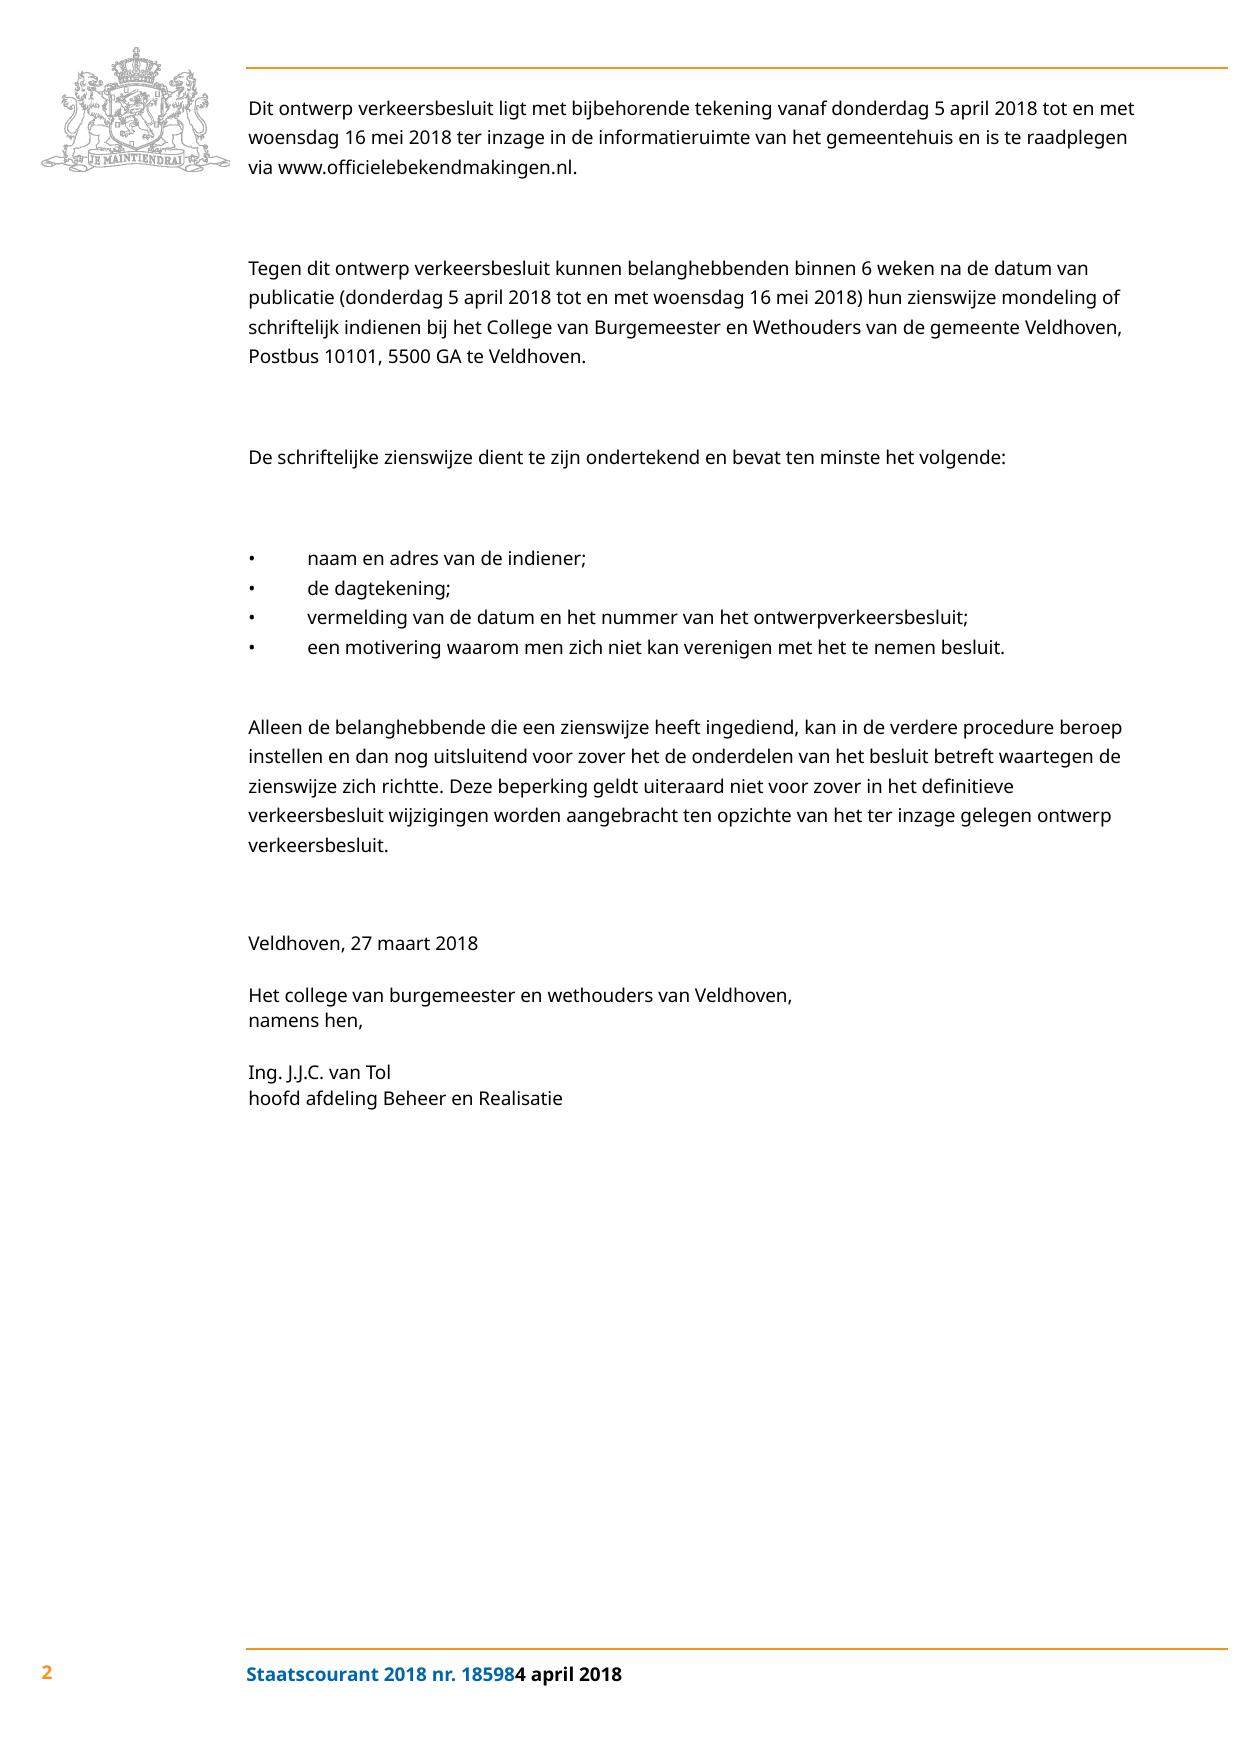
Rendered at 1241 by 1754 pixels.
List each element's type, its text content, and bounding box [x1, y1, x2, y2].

list de dagtekening; [248, 575, 1152, 601]
text Veldhoven, 27 maart 2018 [248, 931, 1152, 956]
picture [41, 47, 231, 172]
text Dit ontwerp verkeersbesluit ligt met bijbehorende tekening vanaf donderdag 5 april 2018 tot en met woensdag 16 mei 2018 ter inzage in de informatieruimte van het gemeentehuis en is te raadplegen via www.officielebekendmakingen.nl. [248, 95, 1152, 180]
list naam en adres van de indiener; [248, 545, 1152, 571]
text Het college van burgemeester en wethouders van Veldhoven, [248, 982, 1152, 1008]
list een motivering waarom men zich niet kan verenigen met het te nemen besluit. [248, 634, 1152, 660]
text hoofd afdeling Beheer en Realisatie [248, 1085, 1152, 1111]
text Alleen de belanghebbende die een zienswijze heeft ingediend, kan in de verdere procedure beroep instellen en dan nog uitsluitend voor zover het de onderdelen van het besluit betreft waartegen de zienswijze zich richtte. Deze beperking geldt uiteraard niet voor zover in het definitieve verkeersbesluit wijzigingen worden aangebracht ten opzichte van het ter inzage gelegen ontwerp verkeersbesluit. [248, 714, 1152, 858]
text namens hen, [248, 1008, 1152, 1033]
text Tegen dit ontwerp verkeersbesluit kunnen belanghebbenden binnen 6 weken na de datum van publicatie (donderdag 5 april 2018 tot en met woensdag 16 mei 2018) hun zienswijze mondeling of schriftelijk indienen bij het College van Burgemeester en Wethouders van de gemeente Veldhoven, Postbus 10101, 5500 GA te Veldhoven. [248, 255, 1152, 369]
text De schriftelijke zienswijze dient te zijn ondertekend en bevat ten minste het volgende: [248, 444, 1152, 470]
text Ing. J.J.C. van Tol [248, 1059, 1152, 1085]
list vermelding van de datum en het nummer van het ontwerpverkeersbesluit; [248, 604, 1152, 630]
